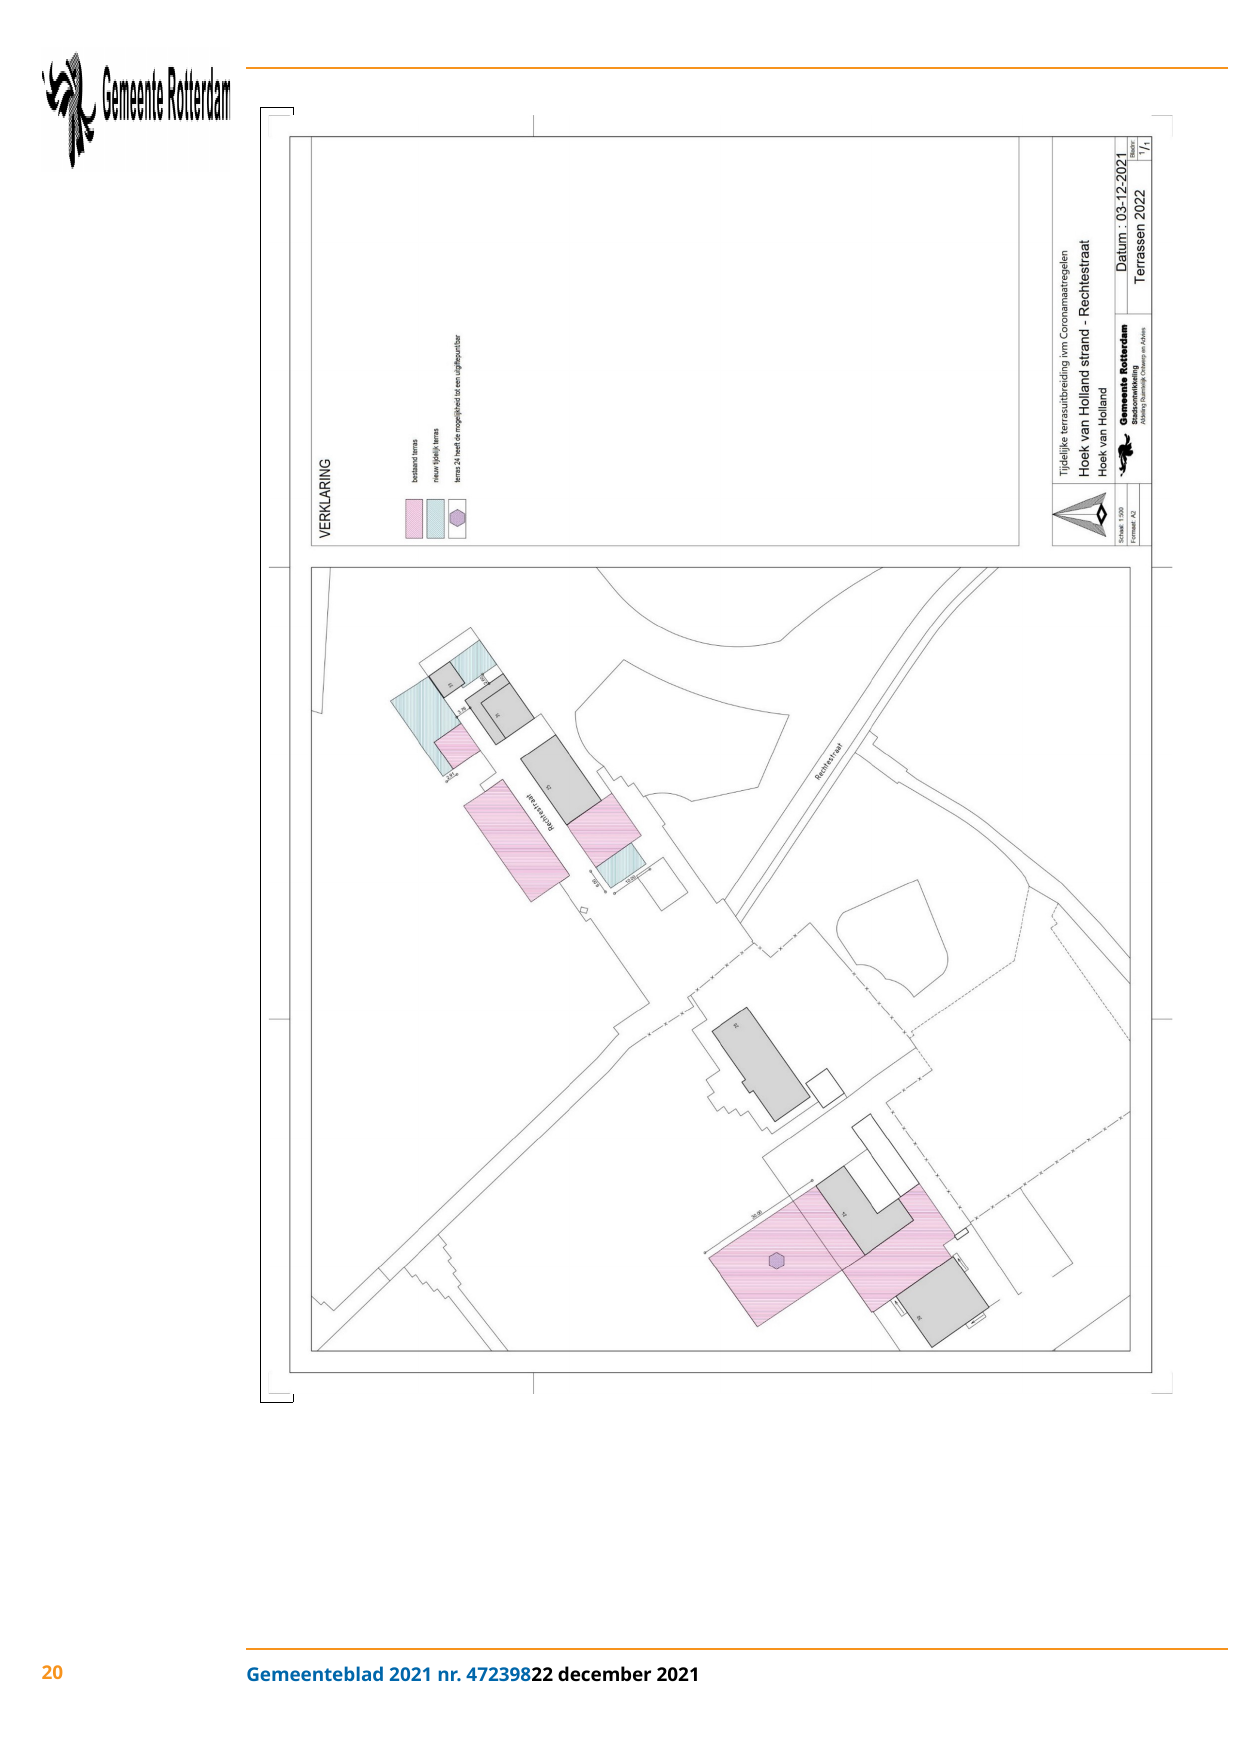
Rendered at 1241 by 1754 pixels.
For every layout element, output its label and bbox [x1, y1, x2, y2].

picture [268, 115, 1173, 1394]
picture [41, 47, 231, 172]
